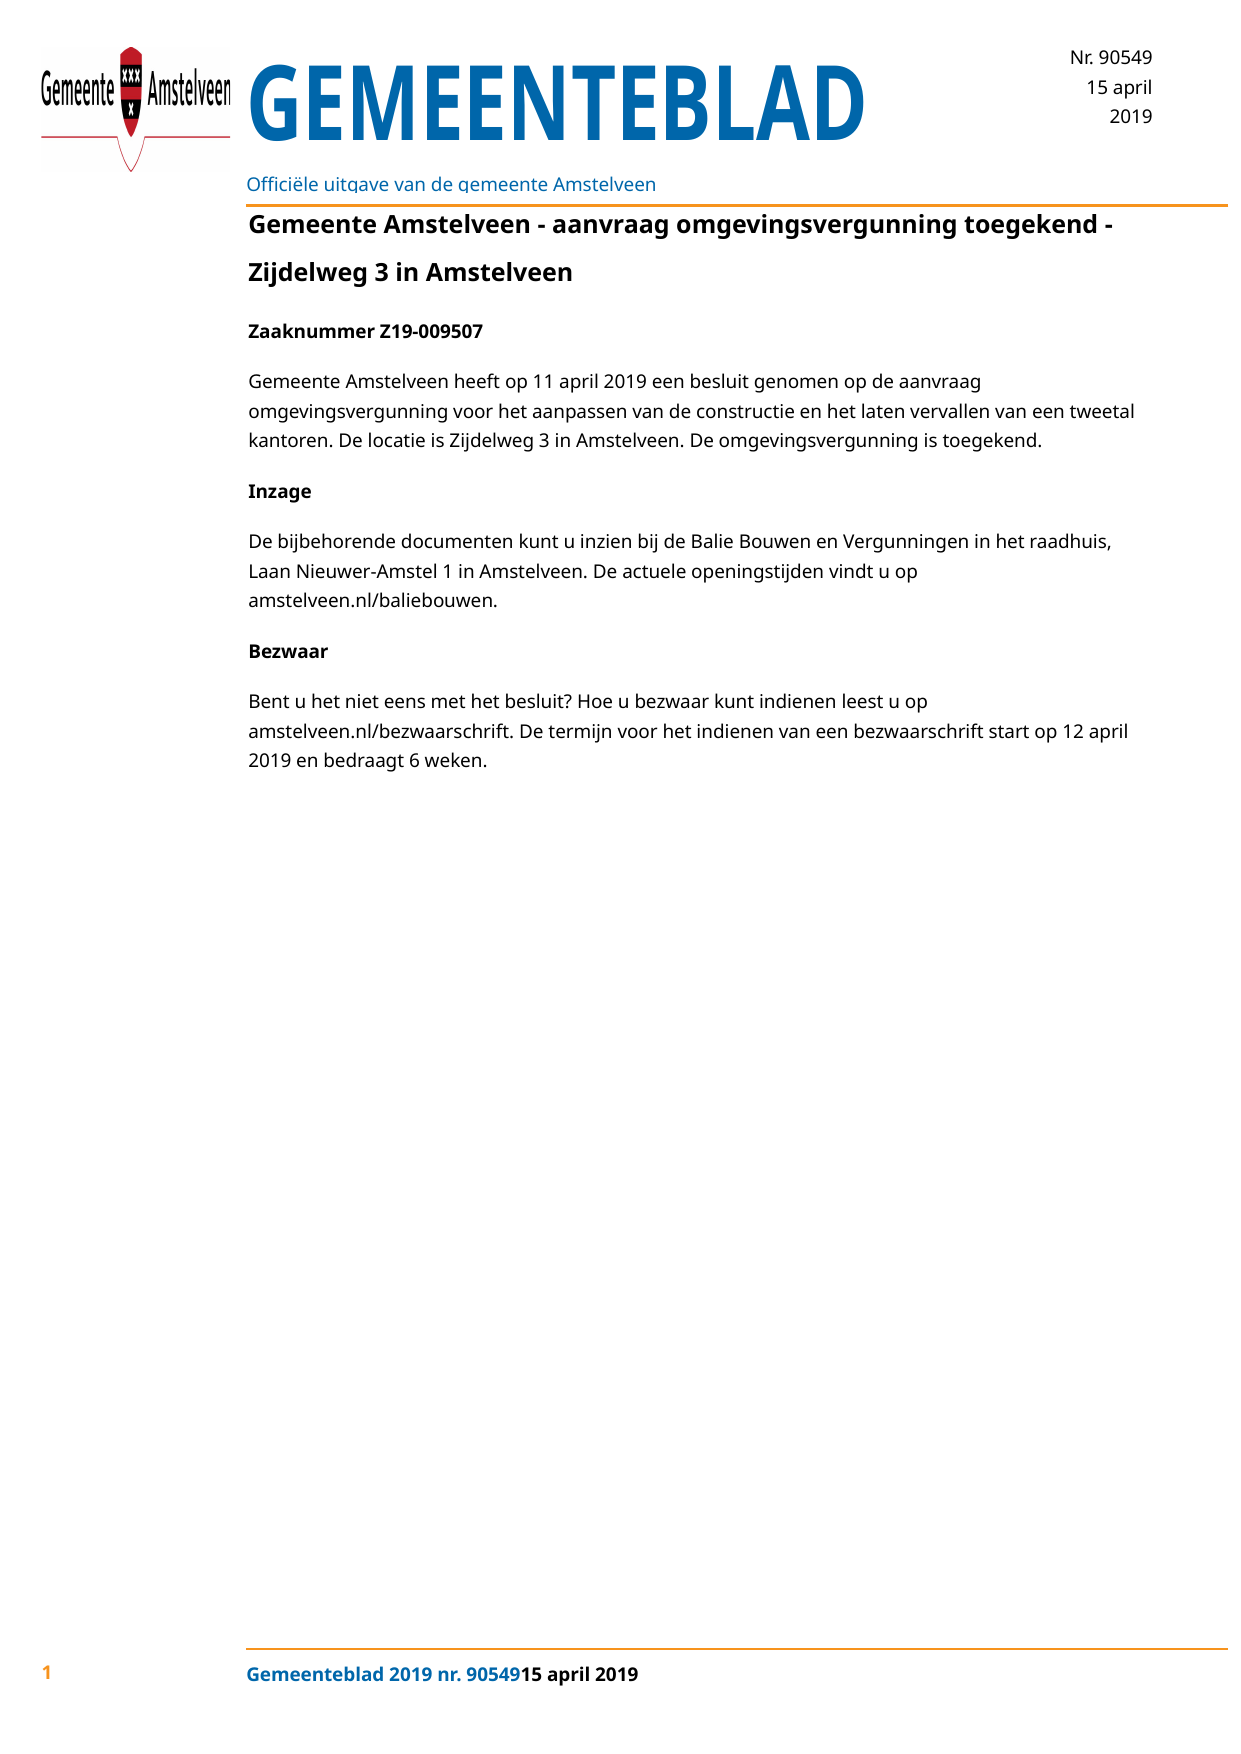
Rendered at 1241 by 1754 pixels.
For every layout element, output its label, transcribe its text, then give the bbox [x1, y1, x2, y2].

text Gemeente Amstelveen heeft op 11 april 2019 een besluit genomen op de aanvraag omgevingsvergunning voor het aanpassen van de constructie en het laten vervallen van een tweetal kantoren. De locatie is Zijdelweg 3 in Amstelveen. De omgevingsvergunning is toegekend. [248, 368, 1152, 453]
text Bent u het niet eens met het besluit? Hoe u bezwaar kunt indienen leest u op amstelveen.nl/bezwaarschrift. De termijn voor het indienen van een bezwaarschrift start op 12 april 2019 en bedraagt 6 weken. [248, 688, 1152, 773]
text Bezwaar [248, 638, 1152, 664]
text Gemeente Amstelveen - aanvraag omgevingsvergunning toegekend - Zijdelweg 3 in Amstelveen [248, 207, 1152, 288]
text Zaaknummer Z19-009507 [248, 318, 1152, 344]
text Inzage [248, 478, 1152, 504]
picture [41, 47, 231, 172]
text De bijbehorende documenten kunt u inzien bij de Balie Bouwen en Vergunningen in het raadhuis, Laan Nieuwer-Amstel 1 in Amstelveen. De actuele openingstijden vindt u op amstelveen.nl/baliebouwen. [248, 528, 1152, 613]
